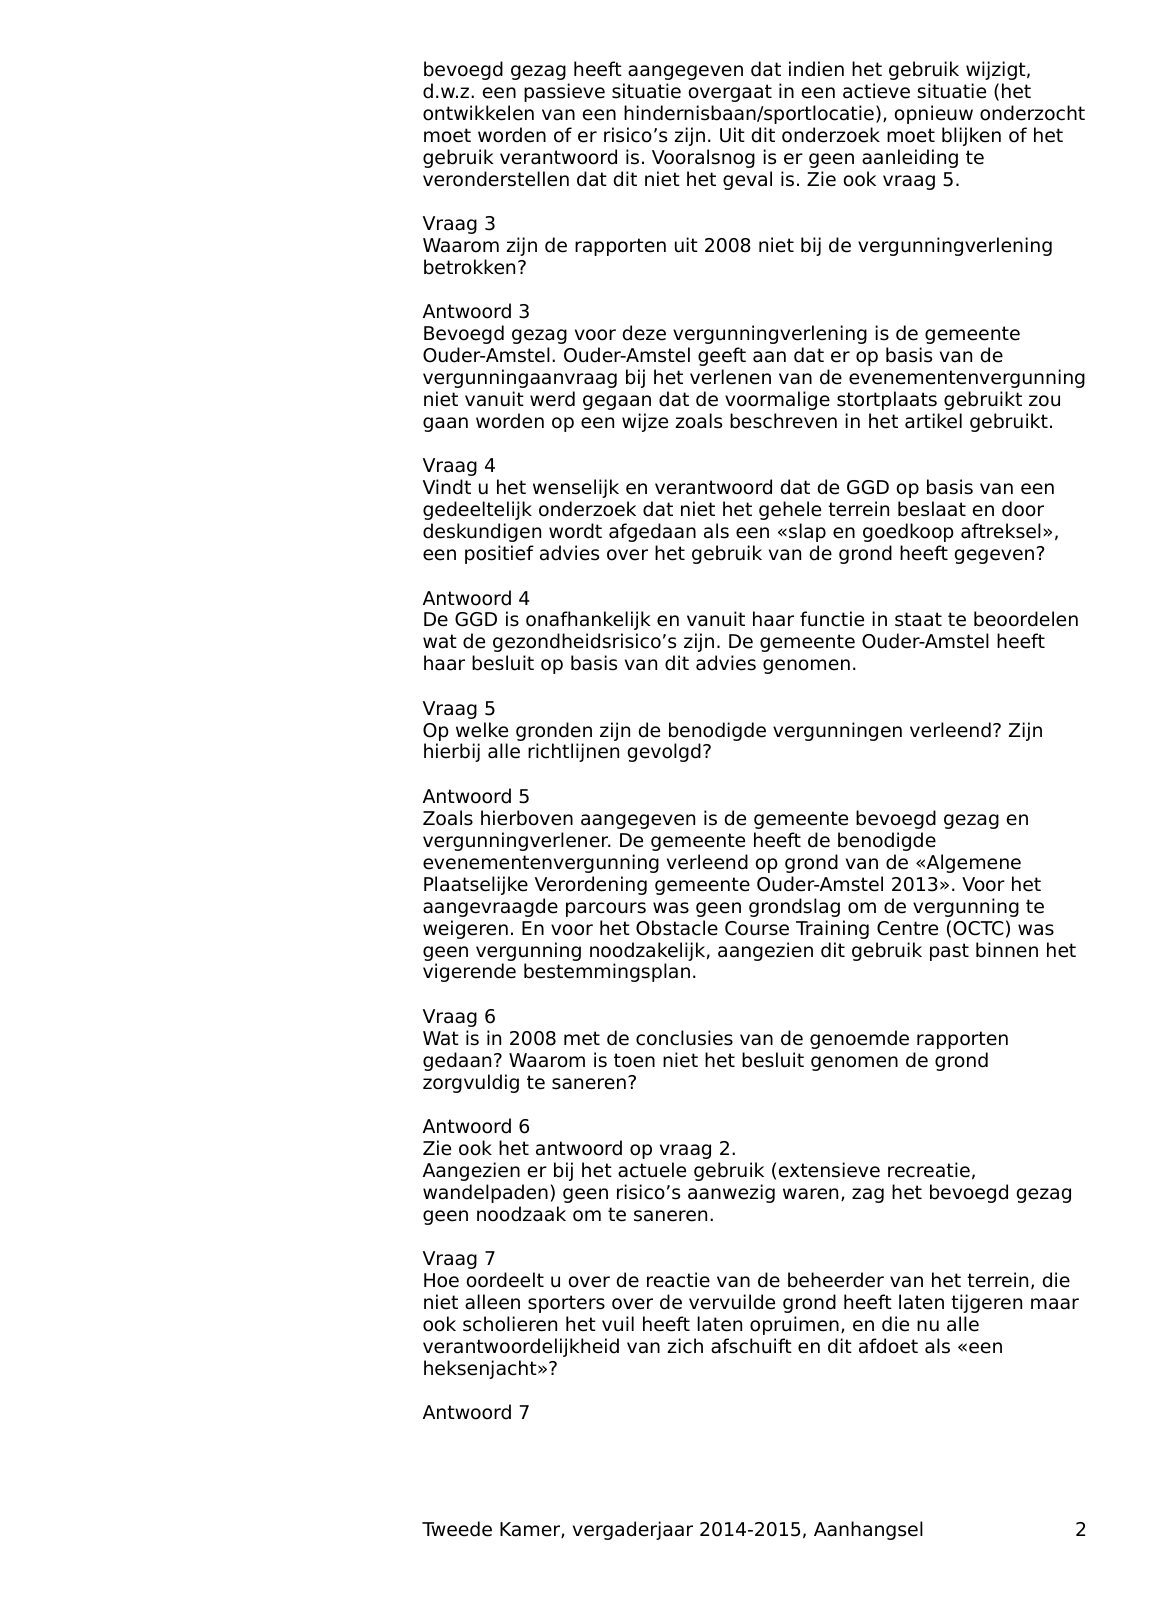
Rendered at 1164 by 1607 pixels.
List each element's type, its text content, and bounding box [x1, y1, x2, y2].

text Vraag 5 [422, 697, 1087, 719]
text Wat is in 2008 met de conclusies van de genoemde rapporten gedaan? Waarom is toen niet het besluit genomen de grond zorgvuldig te saneren? [422, 1028, 1087, 1093]
text Antwoord 3 [422, 301, 1087, 323]
text bevoegd gezag heeft aangegeven dat indien het gebruik wijzigt, d.w.z. een passieve situatie overgaat in een actieve situatie (het ontwikkelen van een hindernisbaan/sportlocatie), opnieuw onderzocht moet worden of er risico’s zijn. Uit dit onderzoek moet blijken of het gebruik verantwoord is. Vooralsnog is er geen aanleiding te veronderstellen dat dit niet het geval is. Zie ook vraag 5. [422, 59, 1087, 191]
text Antwoord 6 [422, 1116, 1087, 1138]
text De GGD is onafhankelijk en vanuit haar functie in staat te beoordelen wat de gezondheidsrisico’s zijn. De gemeente Ouder-Amstel heeft haar besluit op basis van dit advies genomen. [422, 609, 1087, 675]
text Vraag 7 [422, 1248, 1087, 1270]
text Antwoord 7 [422, 1402, 1087, 1424]
text Zie ook het antwoord op vraag 2. [422, 1138, 1087, 1160]
text Vraag 3 [422, 213, 1087, 235]
text Antwoord 5 [422, 786, 1087, 808]
text Aangezien er bij het actuele gebruik (extensieve recreatie, wandelpaden) geen risico’s aanwezig waren, zag het bevoegd gezag geen noodzaak om te saneren. [422, 1160, 1087, 1226]
text Antwoord 4 [422, 587, 1087, 609]
text Op welke gronden zijn de benodigde vergunningen verleend? Zijn hierbij alle richtlijnen gevolgd? [422, 719, 1087, 763]
text Vraag 6 [422, 1006, 1087, 1028]
text Waarom zijn de rapporten uit 2008 niet bij de vergunningverlening betrokken? [422, 235, 1087, 279]
text Vindt u het wenselijk en verantwoord dat de GGD op basis van een gedeeltelijk onderzoek dat niet het gehele terrein beslaat en door deskundigen wordt afgedaan als een «slap en goedkoop aftreksel», een positief advies over het gebruik van de grond heeft gegeven? [422, 477, 1087, 565]
text Zoals hierboven aangegeven is de gemeente bevoegd gezag en vergunningverlener. De gemeente heeft de benodigde evenementenvergunning verleend op grond van de «Algemene Plaatselijke Verordening gemeente Ouder-Amstel 2013». Voor het aangevraagde parcours was geen grondslag om de vergunning te weigeren. En voor het Obstacle Course Training Centre (OCTC) was geen vergunning noodzakelijk, aangezien dit gebruik past binnen het vigerende bestemmingsplan. [422, 808, 1087, 983]
text Vraag 4 [422, 455, 1087, 477]
text Hoe oordeelt u over de reactie van de beheerder van het terrein, die niet alleen sporters over de vervuilde grond heeft laten tijgeren maar ook scholieren het vuil heeft laten opruimen, en die nu alle verantwoordelijkheid van zich afschuift en dit afdoet als «een heksenjacht»? [422, 1270, 1087, 1380]
text Bevoegd gezag voor deze vergunningverlening is de gemeente Ouder-Amstel. Ouder-Amstel geeft aan dat er op basis van de vergunningaanvraag bij het verlenen van de evenementenvergunning niet vanuit werd gegaan dat de voormalige stortplaats gebruikt zou gaan worden op een wijze zoals beschreven in het artikel gebruikt. [422, 323, 1087, 433]
